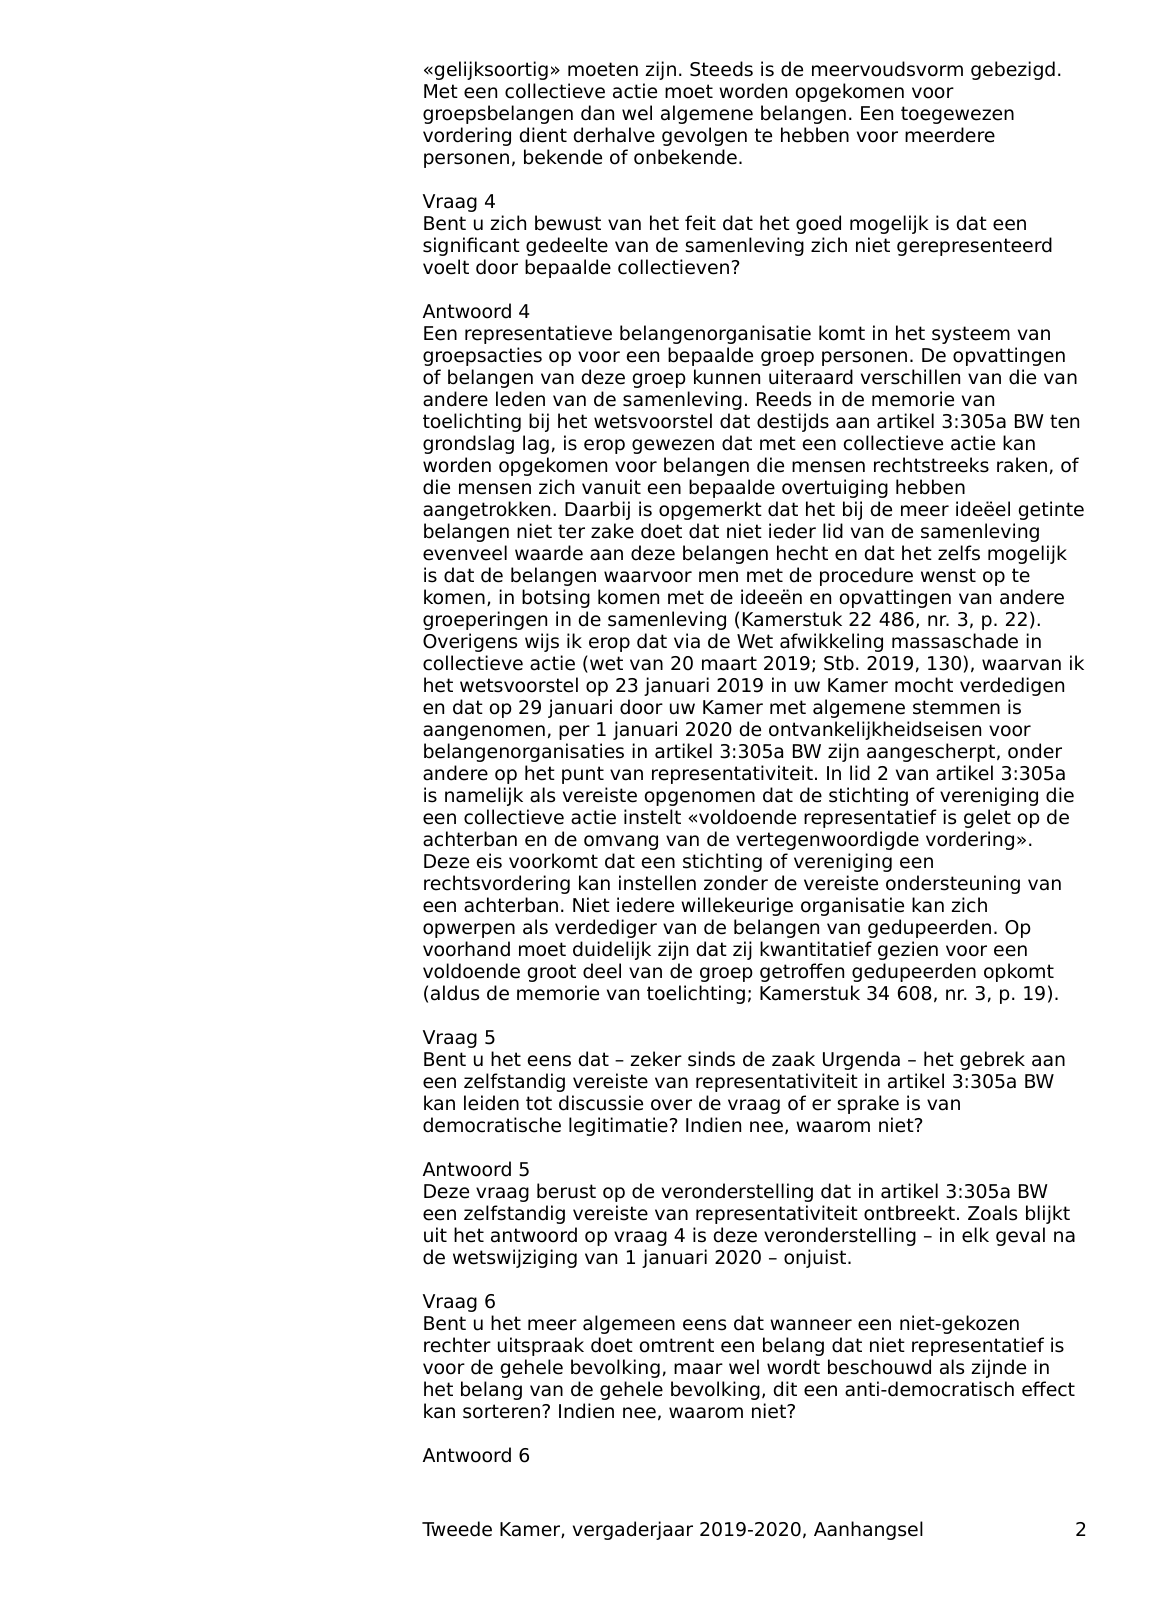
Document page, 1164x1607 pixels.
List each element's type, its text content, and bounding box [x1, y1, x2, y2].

text Antwoord 6 [422, 1445, 1087, 1467]
text Vraag 4 [422, 191, 1087, 213]
text Deze vraag berust op de veronderstelling dat in artikel 3:305a BW een zelfstandig vereiste van representativiteit ontbreekt. Zoals blijkt uit het antwoord op vraag 4 is deze veronderstelling – in elk geval na de wetswijziging van 1 januari 2020 – onjuist. [422, 1181, 1087, 1269]
text Bent u het eens dat – zeker sinds de zaak Urgenda – het gebrek aan een zelfstandig vereiste van representativiteit in artikel 3:305a BW kan leiden tot discussie over de vraag of er sprake is van democratische legitimatie? Indien nee, waarom niet? [422, 1049, 1087, 1137]
text Bent u het meer algemeen eens dat wanneer een niet-gekozen rechter uitspraak doet omtrent een belang dat niet representatief is voor de gehele bevolking, maar wel wordt beschouwd als zijnde in het belang van de gehele bevolking, dit een anti-democratisch effect kan sorteren? Indien nee, waarom niet? [422, 1313, 1087, 1423]
text Vraag 6 [422, 1291, 1087, 1313]
text «gelijksoortig» moeten zijn. Steeds is de meervoudsvorm gebezigd. Met een collectieve actie moet worden opgekomen voor groepsbelangen dan wel algemene belangen. Een toegewezen vordering dient derhalve gevolgen te hebben voor meerdere personen, bekende of onbekende. [422, 59, 1087, 169]
text Antwoord 4 [422, 301, 1087, 323]
text Bent u zich bewust van het feit dat het goed mogelijk is dat een significant gedeelte van de samenleving zich niet gerepresenteerd voelt door bepaalde collectieven? [422, 213, 1087, 279]
text Antwoord 5 [422, 1159, 1087, 1181]
text Een representatieve belangenorganisatie komt in het systeem van groepsacties op voor een bepaalde groep personen. De opvattingen of belangen van deze groep kunnen uiteraard verschillen van die van andere leden van de samenleving. Reeds in de memorie van toelichting bij het wetsvoorstel dat destijds aan artikel 3:305a BW ten grondslag lag, is erop gewezen dat met een collectieve actie kan worden opgekomen voor belangen die mensen rechtstreeks raken, of die mensen zich vanuit een bepaalde overtuiging hebben aangetrokken. Daarbij is opgemerkt dat het bij de meer ideëel getinte belangen niet ter zake doet dat niet ieder lid van de samenleving evenveel waarde aan deze belangen hecht en dat het zelfs mogelijk is dat de belangen waarvoor men met de procedure wenst op te komen, in botsing komen met de ideeën en opvattingen van andere groeperingen in de samenleving (Kamerstuk 22 486, nr. 3, p. 22). Overigens wijs ik erop dat via de Wet afwikkeling massaschade in collectieve actie (wet van 20 maart 2019; Stb. 2019, 130), waarvan ik het wetsvoorstel op 23 januari 2019 in uw Kamer mocht verdedigen en dat op 29 januari door uw Kamer met algemene stemmen is aangenomen, per 1 januari 2020 de ontvankelijkheidseisen voor belangenorganisaties in artikel 3:305a BW zijn aangescherpt, onder andere op het punt van representativiteit. In lid 2 van artikel 3:305a is namelijk als vereiste opgenomen dat de stichting of vereniging die een collectieve actie instelt «voldoende representatief is gelet op de achterban en de omvang van de vertegenwoordigde vordering». Deze eis voorkomt dat een stichting of vereniging een rechtsvordering kan instellen zonder de vereiste ondersteuning van een achterban. Niet iedere willekeurige organisatie kan zich opwerpen als verdediger van de belangen van gedupeerden. Op voorhand moet duidelijk zijn dat zij kwantitatief gezien voor een voldoende groot deel van de groep getroffen gedupeerden opkomt (aldus de memorie van toelichting; Kamerstuk 34 608, nr. 3, p. 19). [422, 323, 1087, 1004]
text Vraag 5 [422, 1027, 1087, 1049]
